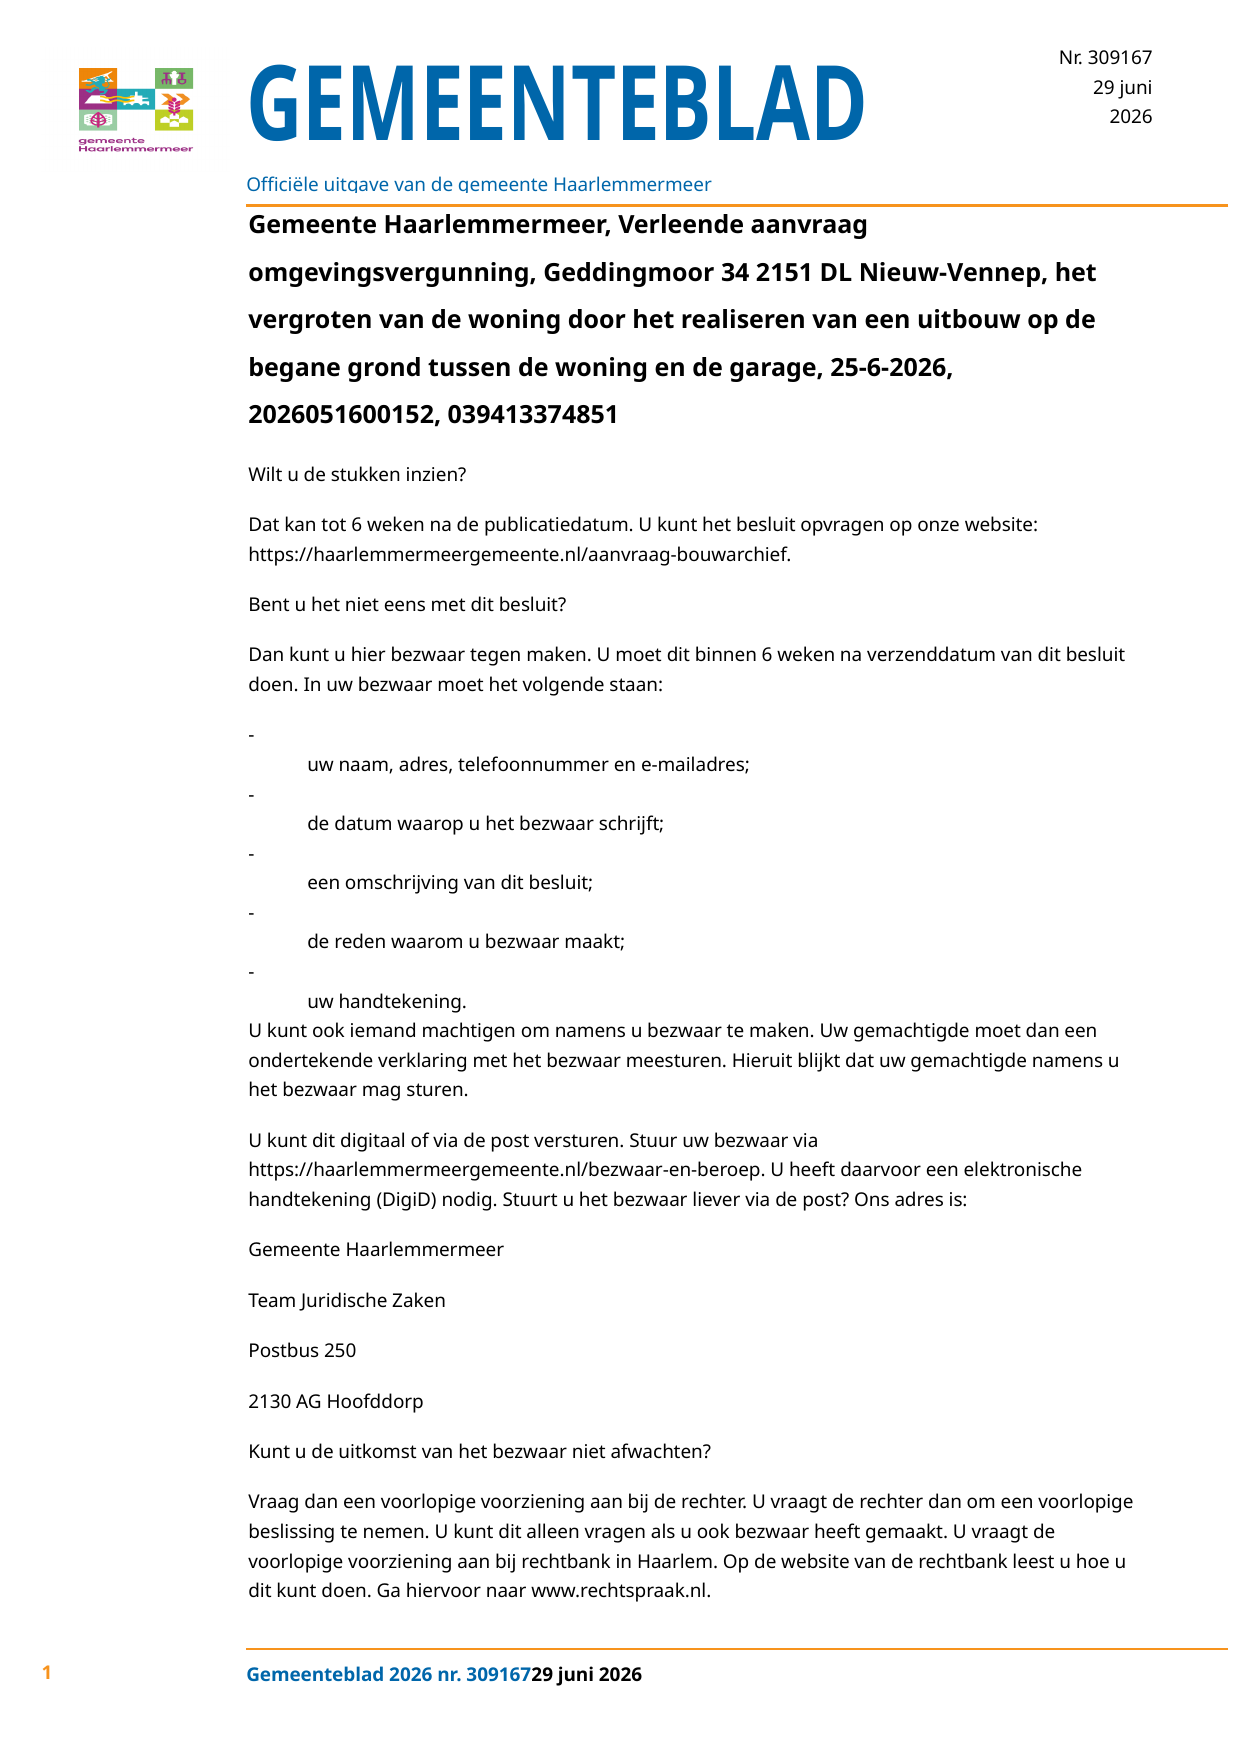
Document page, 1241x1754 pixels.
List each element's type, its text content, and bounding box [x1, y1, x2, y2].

text 2130 AG Hoofddorp [248, 1388, 1152, 1413]
list een omschrijving van dit besluit; [248, 869, 1152, 895]
picture [41, 47, 231, 172]
text U kunt dit digitaal of via de post versturen. Stuur uw bezwaar via https://haarlemmermeergemeente.nl/bezwaar-en-beroep. U heeft daarvoor een elektronische handtekening (DigiD) nodig. Stuurt u het bezwaar liever via de post? Ons adres is: [248, 1127, 1152, 1212]
text Team Juridische Zaken [248, 1287, 1152, 1313]
text Wilt u de stukken inzien? [248, 461, 1152, 486]
text U kunt ook iemand machtigen om namens u bezwaar te maken. Uw gemachtigde moet dan een ondertekende verklaring met het bezwaar meesturen. Hieruit blijkt dat uw gemachtigde namens u het bezwaar mag sturen. [248, 1017, 1152, 1102]
text Vraag dan een voorlopige voorziening aan bij de rechter. U vraagt de rechter dan om een voorlopige beslissing te nemen. U kunt dit alleen vragen als u ook bezwaar heeft gemaakt. U vraagt de voorlopige voorziening aan bij rechtbank in Haarlem. Op de website van de rechtbank leest u hoe u dit kunt doen. Ga hiervoor naar www.rechtspraak.nl. [248, 1489, 1152, 1603]
list uw handtekening. [248, 988, 1152, 1013]
list de reden waarom u bezwaar maakt; [248, 929, 1152, 954]
text Bent u het niet eens met dit besluit? [248, 591, 1152, 617]
text Dat kan tot 6 weken na de publicatiedatum. U kunt het besluit opvragen op onze website: https://haarlemmermeergemeente.nl/aanvraag-bouwarchief. [248, 511, 1152, 566]
text Kunt u de uitkomst van het bezwaar niet afwachten? [248, 1438, 1152, 1464]
list uw naam, adres, telefoonnummer en e-mailadres; [248, 751, 1152, 777]
text Dan kunt u hier bezwaar tegen maken. U moet dit binnen 6 weken na verzenddatum van dit besluit doen. In uw bezwaar moet het volgende staan: [248, 642, 1152, 697]
text Gemeente Haarlemmermeer, Verleende aanvraag omgevingsvergunning, Geddingmoor 34 2151 DL Nieuw-Vennep, het vergroten van de woning door het realiseren van een uitbouw op de begane grond tussen de woning en de garage, 25-6-2026, 2026051600152, 039413374851 [248, 207, 1152, 431]
list de datum waarop u het bezwaar schrijft; [248, 810, 1152, 836]
text Postbus 250 [248, 1337, 1152, 1363]
text Gemeente Haarlemmermeer [248, 1237, 1152, 1262]
